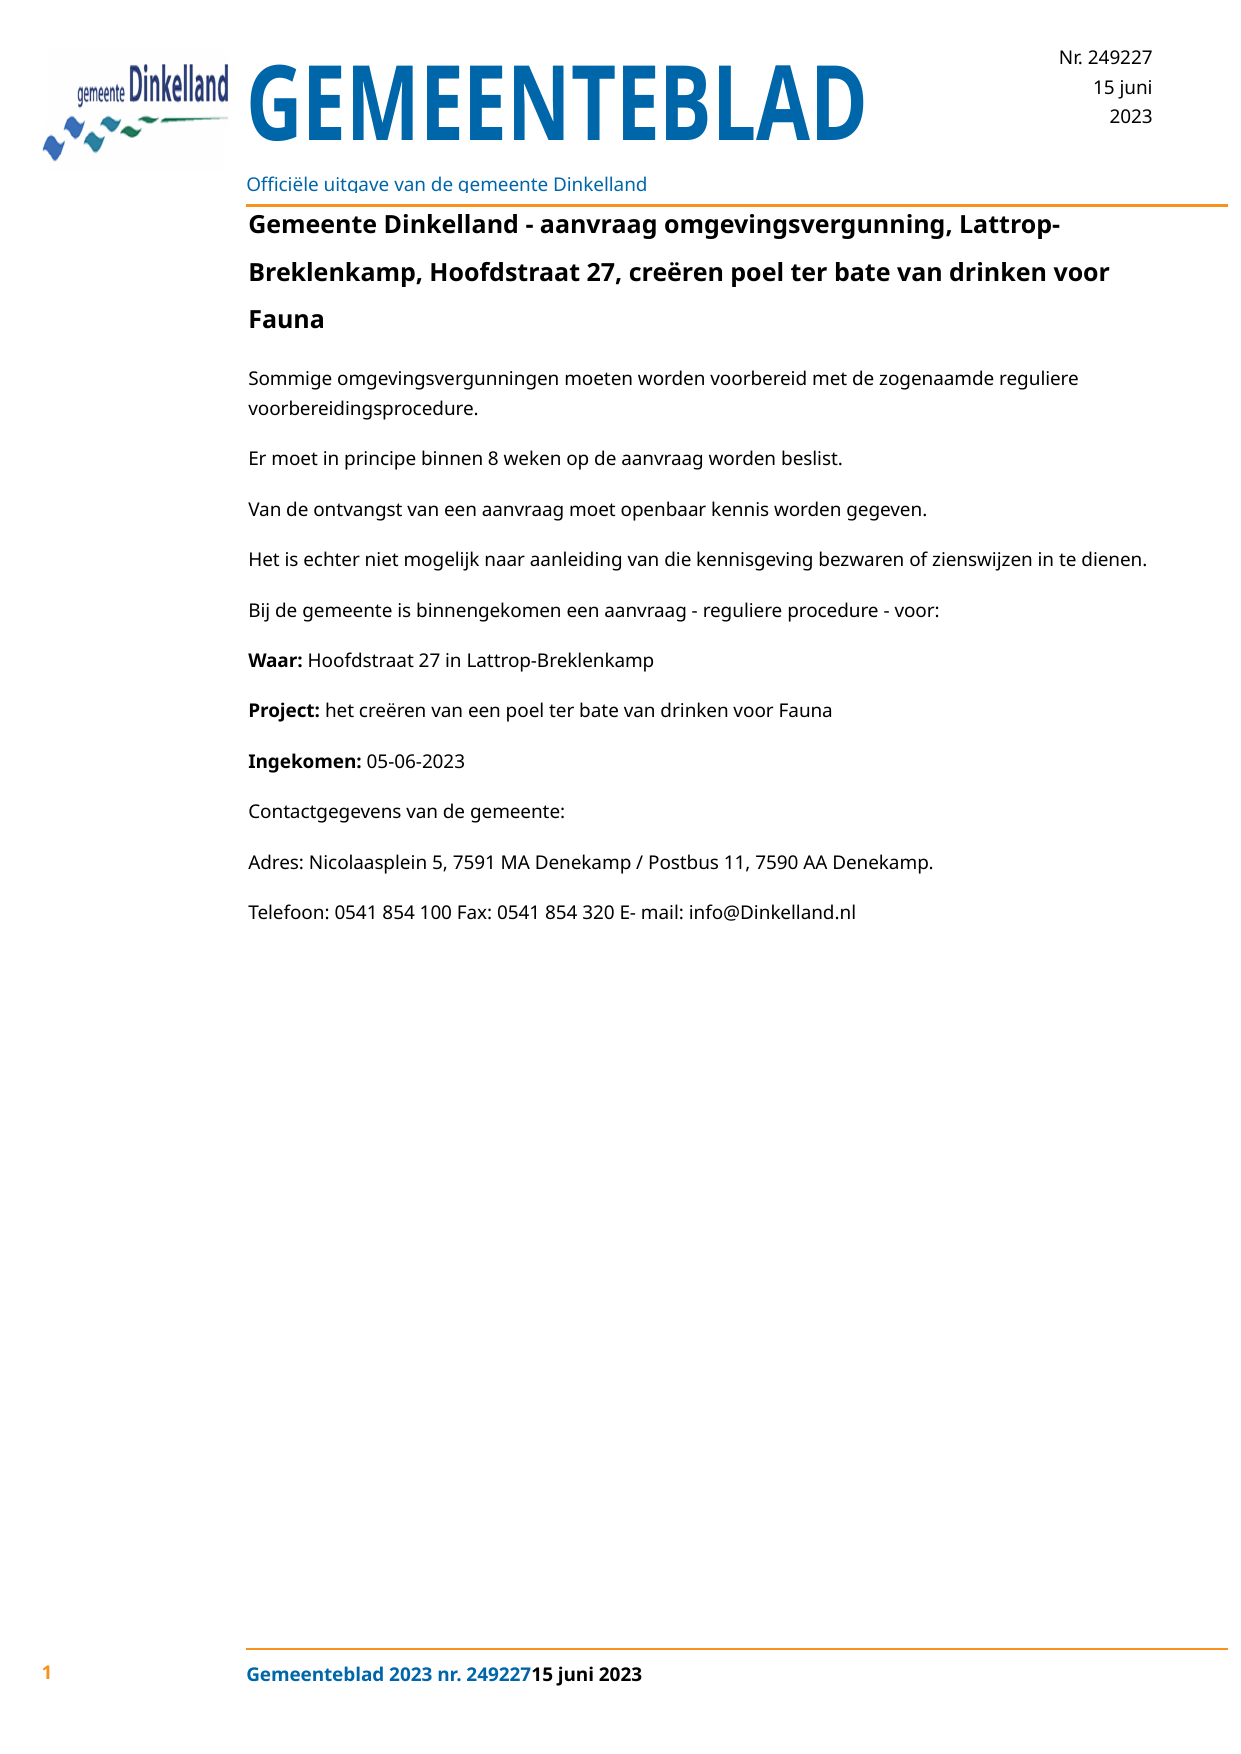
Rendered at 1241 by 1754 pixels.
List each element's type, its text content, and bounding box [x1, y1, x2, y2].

text Bij de gemeente is binnengekomen een aanvraag - reguliere procedure - voor: [248, 597, 1152, 622]
text Het is echter niet mogelijk naar aanleiding van die kennisgeving bezwaren of zienswijzen in te dienen. [248, 546, 1152, 572]
text Sommige omgevingsvergunningen moeten worden voorbereid met de zogenaamde reguliere voorbereidingsprocedure. [248, 366, 1152, 421]
text Van de ontvangst van een aanvraag moet openbaar kennis worden gegeven. [248, 496, 1152, 522]
text Waar: Hoofdstraat 27 in Lattrop-Breklenkamp [248, 647, 1152, 673]
text Project: het creëren van een poel ter bate van drinken voor Fauna [248, 698, 1152, 723]
text Ingekomen: 05-06-2023 [248, 748, 1152, 774]
text Adres: Nicolaasplein 5, 7591 MA Denekamp / Postbus 11, 7590 AA Denekamp. [248, 849, 1152, 874]
text Gemeente Dinkelland - aanvraag omgevingsvergunning, Lattrop-Breklenkamp, Hoofdstraat 27, creëren poel ter bate van drinken voor Fauna [248, 207, 1152, 336]
picture [41, 47, 231, 172]
text Er moet in principe binnen 8 weken op de aanvraag worden beslist. [248, 446, 1152, 471]
text Contactgegevens van de gemeente: [248, 798, 1152, 824]
text Telefoon: 0541 854 100 Fax: 0541 854 320 E- mail: info@Dinkelland.nl [248, 899, 1152, 925]
